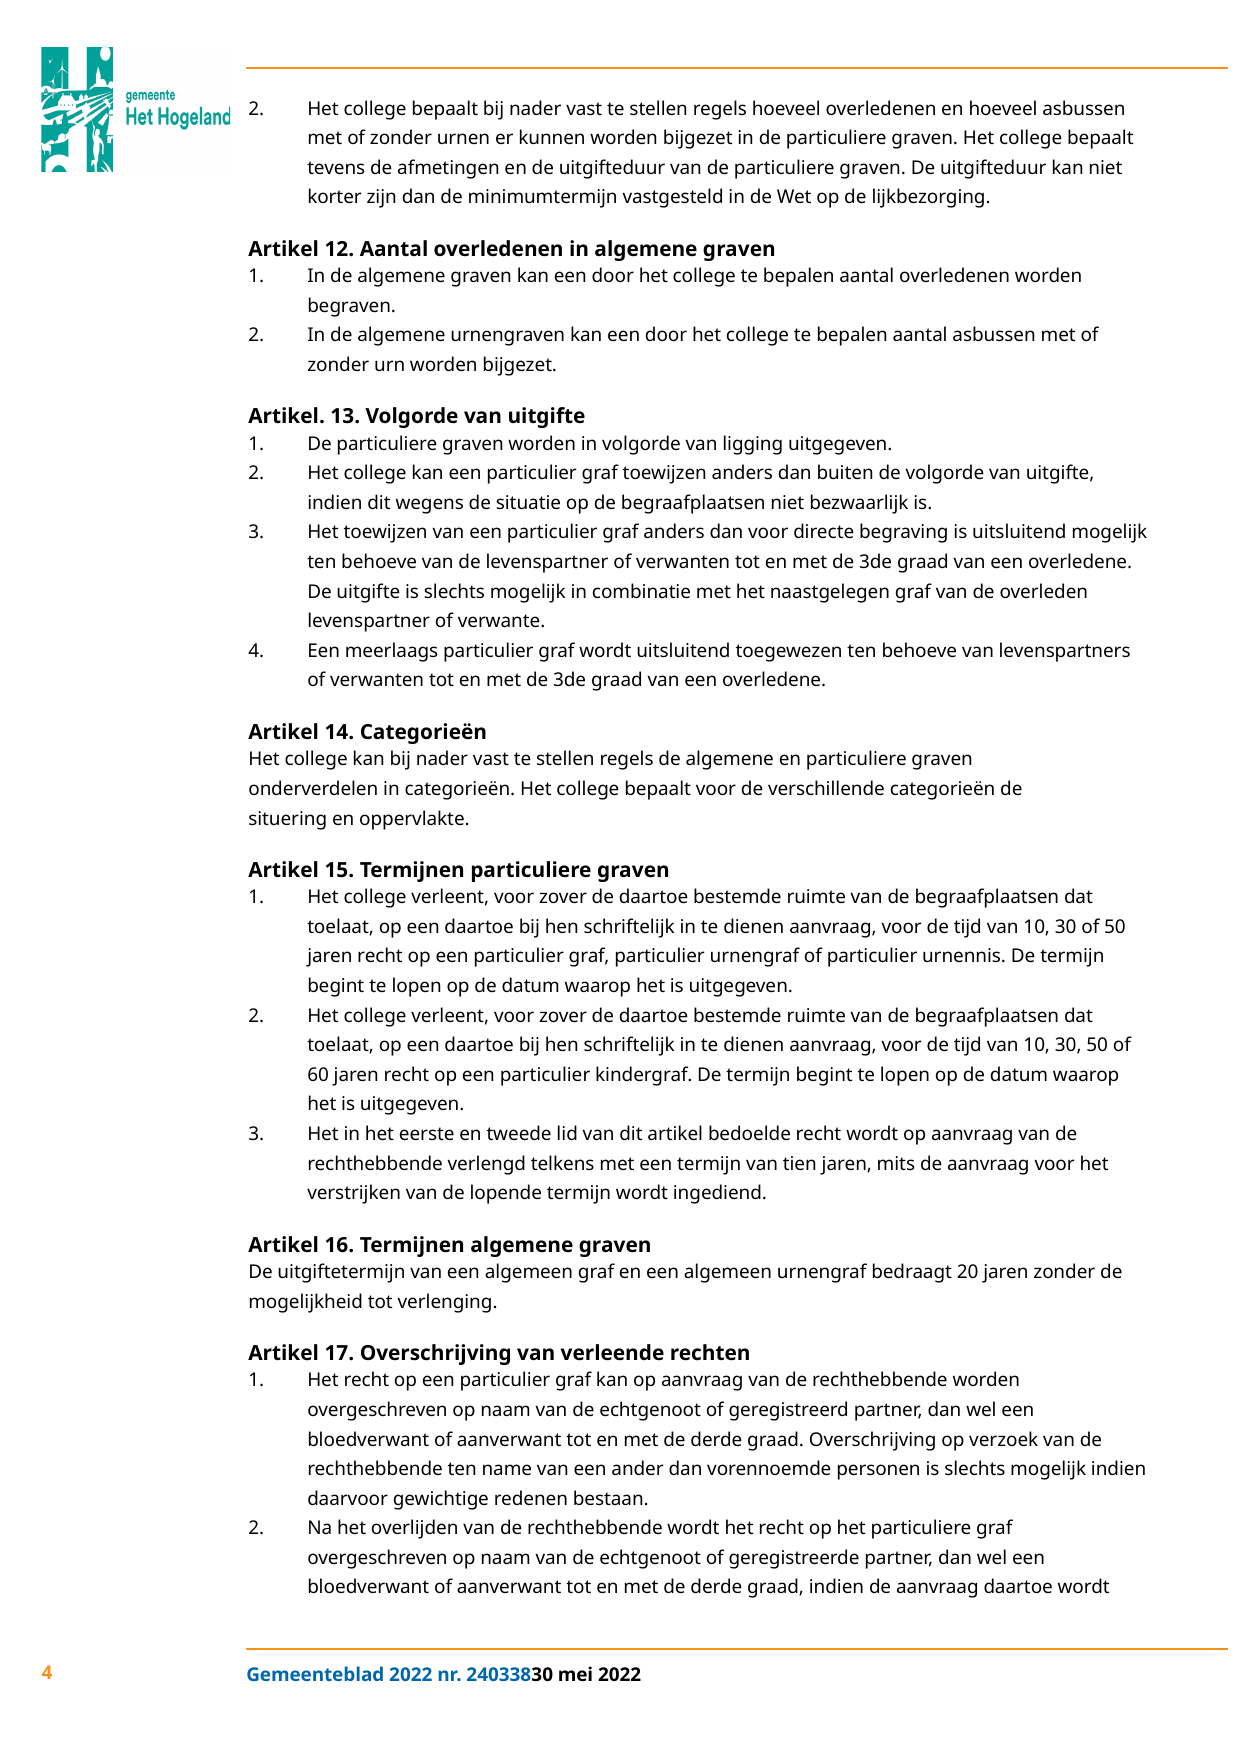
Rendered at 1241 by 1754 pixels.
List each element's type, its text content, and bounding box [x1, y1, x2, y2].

text Het college kan bij nader vast te stellen regels de algemene en particuliere graven [248, 746, 1152, 771]
text Artikel 14. Categorieën [248, 717, 1152, 746]
list De particuliere graven worden in volgorde van ligging uitgegeven. [248, 430, 1152, 456]
list Het recht op een particulier graf kan op aanvraag van de rechthebbende worden overgeschreven op naam van de echtgenoot of geregistreerd partner, dan wel een bloedverwant of aanverwant tot en met de derde graad. Overschrijving op verzoek van de rechthebbende ten name van een ander dan vorennoemde personen is slechts mogelijk indien daarvoor gewichtige redenen bestaan. [248, 1367, 1152, 1511]
text Artikel 17. Overschrijving van verleende rechten [248, 1338, 1152, 1367]
list Het toewijzen van een particulier graf anders dan voor directe begraving is uitsluitend mogelijk ten behoeve van de levenspartner of verwanten tot en met de 3de graad van een overledene. De uitgifte is slechts mogelijk in combinatie met het naastgelegen graf van de overleden levenspartner of verwante. [248, 519, 1152, 633]
list Een meerlaags particulier graf wordt uitsluitend toegewezen ten behoeve van levenspartners of verwanten tot en met de 3de graad van een overledene. [248, 637, 1152, 692]
text situering en oppervlakte. [248, 805, 1152, 830]
text Artikel 12. Aantal overledenen in algemene graven [248, 234, 1152, 262]
text De uitgiftetermijn van een algemeen graf en een algemeen urnengraf bedraagt 20 jaren zonder de mogelijkheid tot verlenging. [248, 1258, 1152, 1313]
list Het college kan een particulier graf toewijzen anders dan buiten de volgorde van uitgifte, indien dit wegens de situatie op de begraafplaatsen niet bezwaarlijk is. [248, 459, 1152, 515]
list In de algemene graven kan een door het college te bepalen aantal overledenen worden begraven. [248, 262, 1152, 318]
text Artikel 15. Termijnen particuliere graven [248, 855, 1152, 883]
list In de algemene urnengraven kan een door het college te bepalen aantal asbussen met of zonder urn worden bijgezet. [248, 322, 1152, 377]
list Na het overlijden van de rechthebbende wordt het recht op het particuliere graf overgeschreven op naam van de echtgenoot of geregistreerde partner, dan wel een bloedverwant of aanverwant tot en met de derde graad, indien de aanvraag daartoe wordt [248, 1514, 1152, 1599]
text Artikel 16. Termijnen algemene graven [248, 1230, 1152, 1258]
list Het in het eerste en tweede lid van dit artikel bedoelde recht wordt op aanvraag van de rechthebbende verlengd telkens met een termijn van tien jaren, mits de aanvraag voor het verstrijken van de lopende termijn wordt ingediend. [248, 1120, 1152, 1205]
text Artikel. 13. Volgorde van uitgifte [248, 402, 1152, 430]
list Het college bepaalt bij nader vast te stellen regels hoeveel overledenen en hoeveel asbussen met of zonder urnen er kunnen worden bijgezet in de particuliere graven. Het college bepaalt tevens de afmetingen en de uitgifteduur van de particuliere graven. De uitgifteduur kan niet korter zijn dan de minimumtermijn vastgesteld in de Wet op de lijkbezorging. [248, 95, 1152, 209]
picture [41, 47, 231, 172]
list Het college verleent, voor zover de daartoe bestemde ruimte van de begraafplaatsen dat toelaat, op een daartoe bij hen schriftelijk in te dienen aanvraag, voor de tijd van 10, 30 of 50 jaren recht op een particulier graf, particulier urnengraf of particulier urnennis. De termijn begint te lopen op de datum waarop het is uitgegeven. [248, 883, 1152, 998]
text onderverdelen in categorieën. Het college bepaalt voor de verschillende categorieën de [248, 775, 1152, 801]
list Het college verleent, voor zover de daartoe bestemde ruimte van de begraafplaatsen dat toelaat, op een daartoe bij hen schriftelijk in te dienen aanvraag, voor de tijd van 10, 30, 50 of 60 jaren recht op een particulier kindergraf. De termijn begint te lopen op de datum waarop het is uitgegeven. [248, 1002, 1152, 1116]
